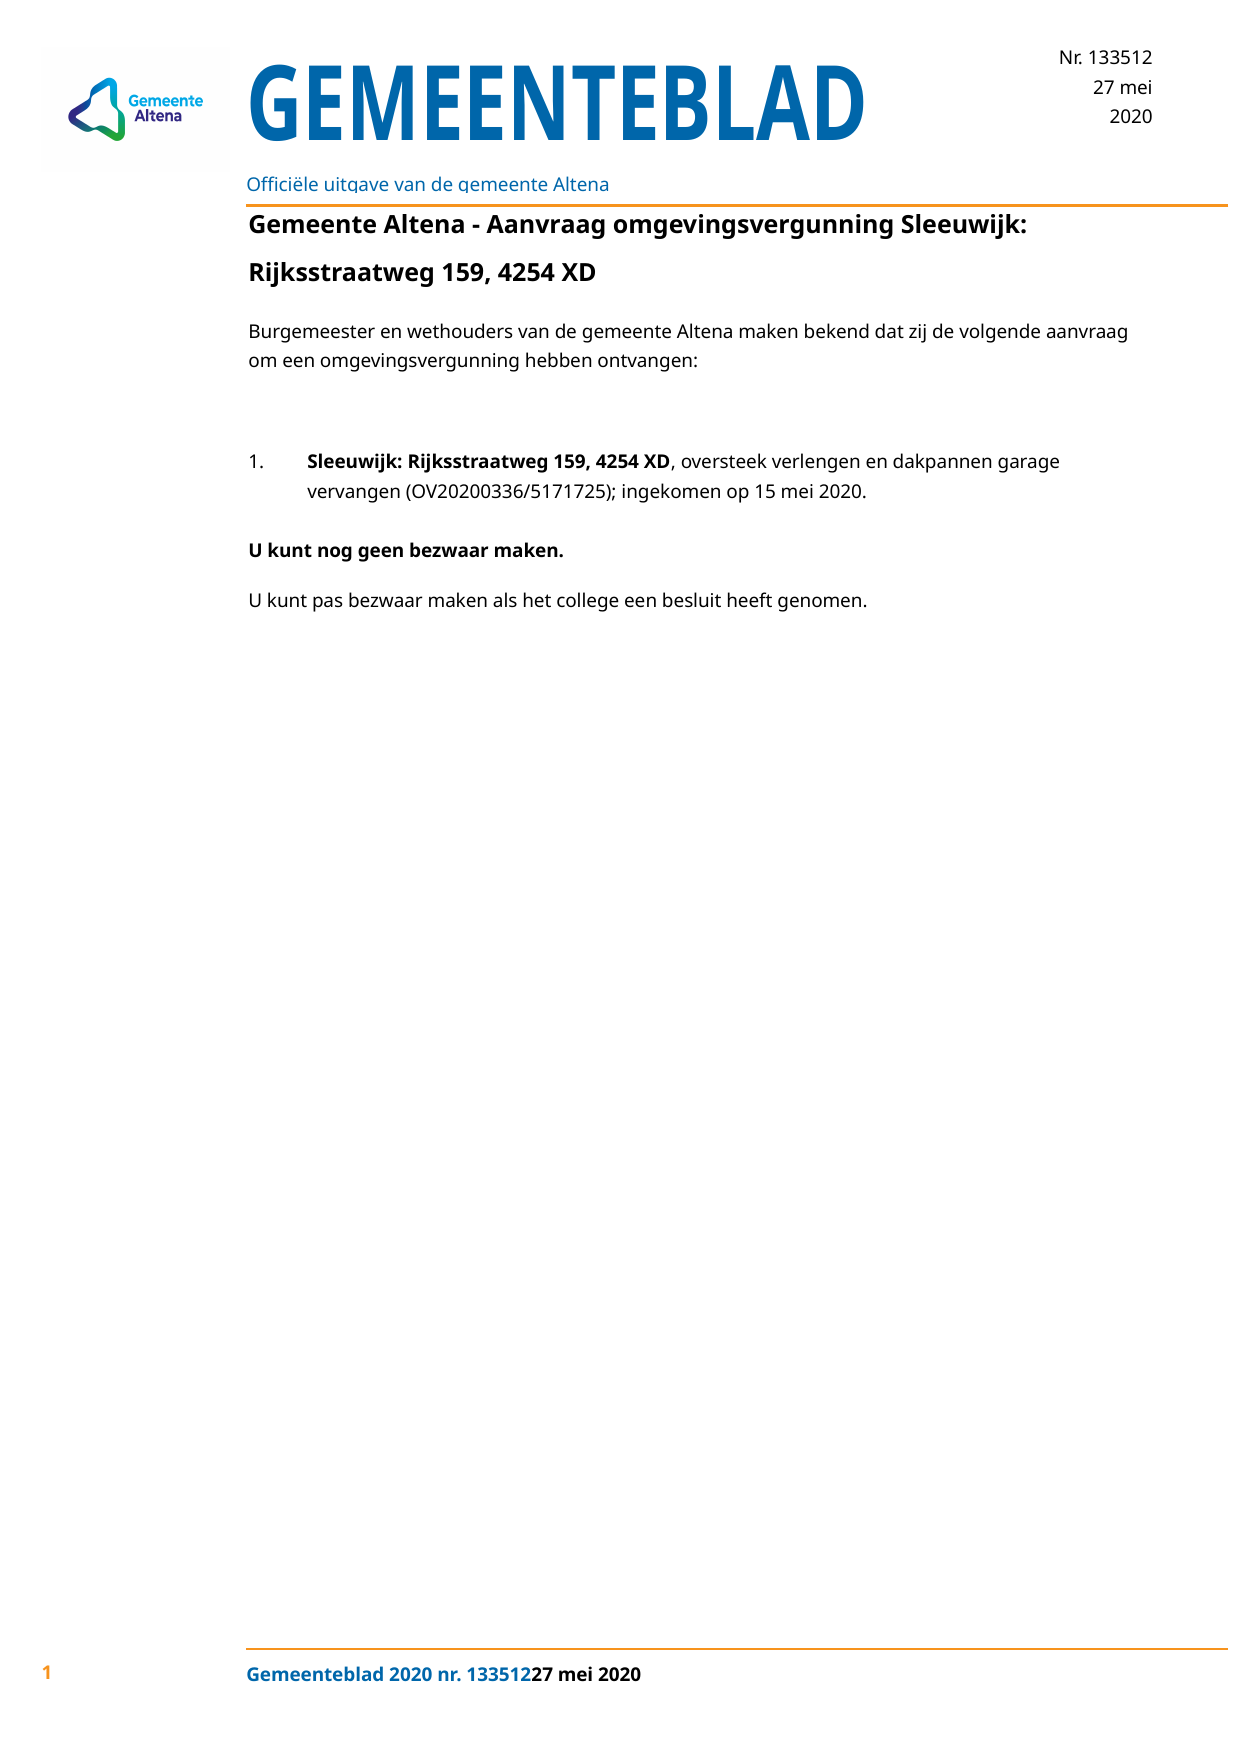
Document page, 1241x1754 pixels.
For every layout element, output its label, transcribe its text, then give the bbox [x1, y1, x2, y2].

list Sleeuwijk: Rijksstraatweg 159, 4254 XD, oversteek verlengen en dakpannen garage vervangen (OV20200336/5171725); ingekomen op 15 mei 2020. [248, 448, 1152, 504]
text U kunt nog geen bezwaar maken. [248, 537, 1152, 563]
text Gemeente Altena - Aanvraag omgevingsvergunning Sleeuwijk: Rijksstraatweg 159, 4254 XD [248, 207, 1152, 288]
picture [41, 47, 231, 172]
text Burgemeester en wethouders van de gemeente Altena maken bekend dat zij de volgende aanvraag om een omgevingsvergunning hebben ontvangen: [248, 318, 1152, 373]
text U kunt pas bezwaar maken als het college een besluit heeft genomen. [248, 587, 1152, 613]
